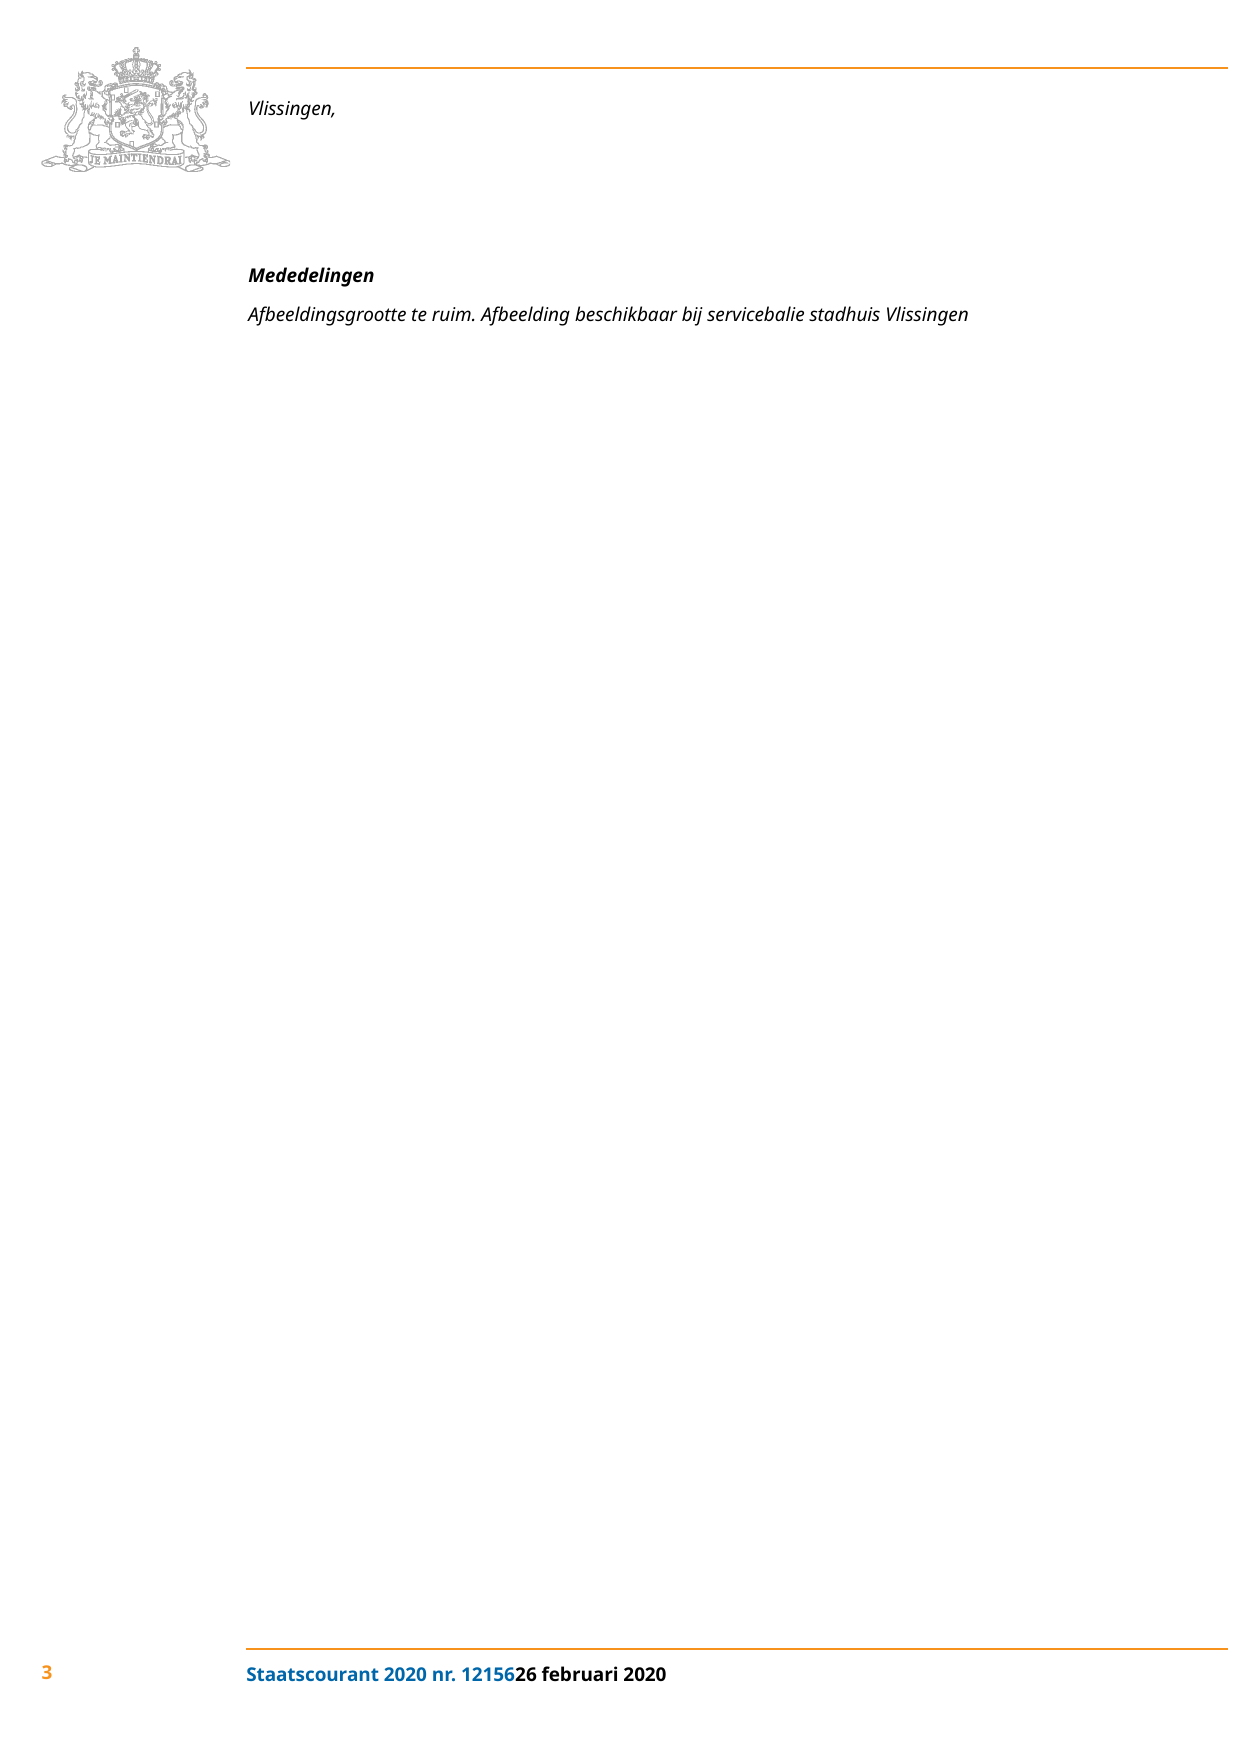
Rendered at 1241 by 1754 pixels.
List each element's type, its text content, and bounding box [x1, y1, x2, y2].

text Afbeeldingsgrootte te ruim. Afbeelding beschikbaar bij servicebalie stadhuis Vlissingen [248, 301, 1152, 327]
text Vlissingen, [248, 95, 1152, 121]
picture [41, 47, 231, 172]
text Mededelingen [248, 262, 1152, 288]
